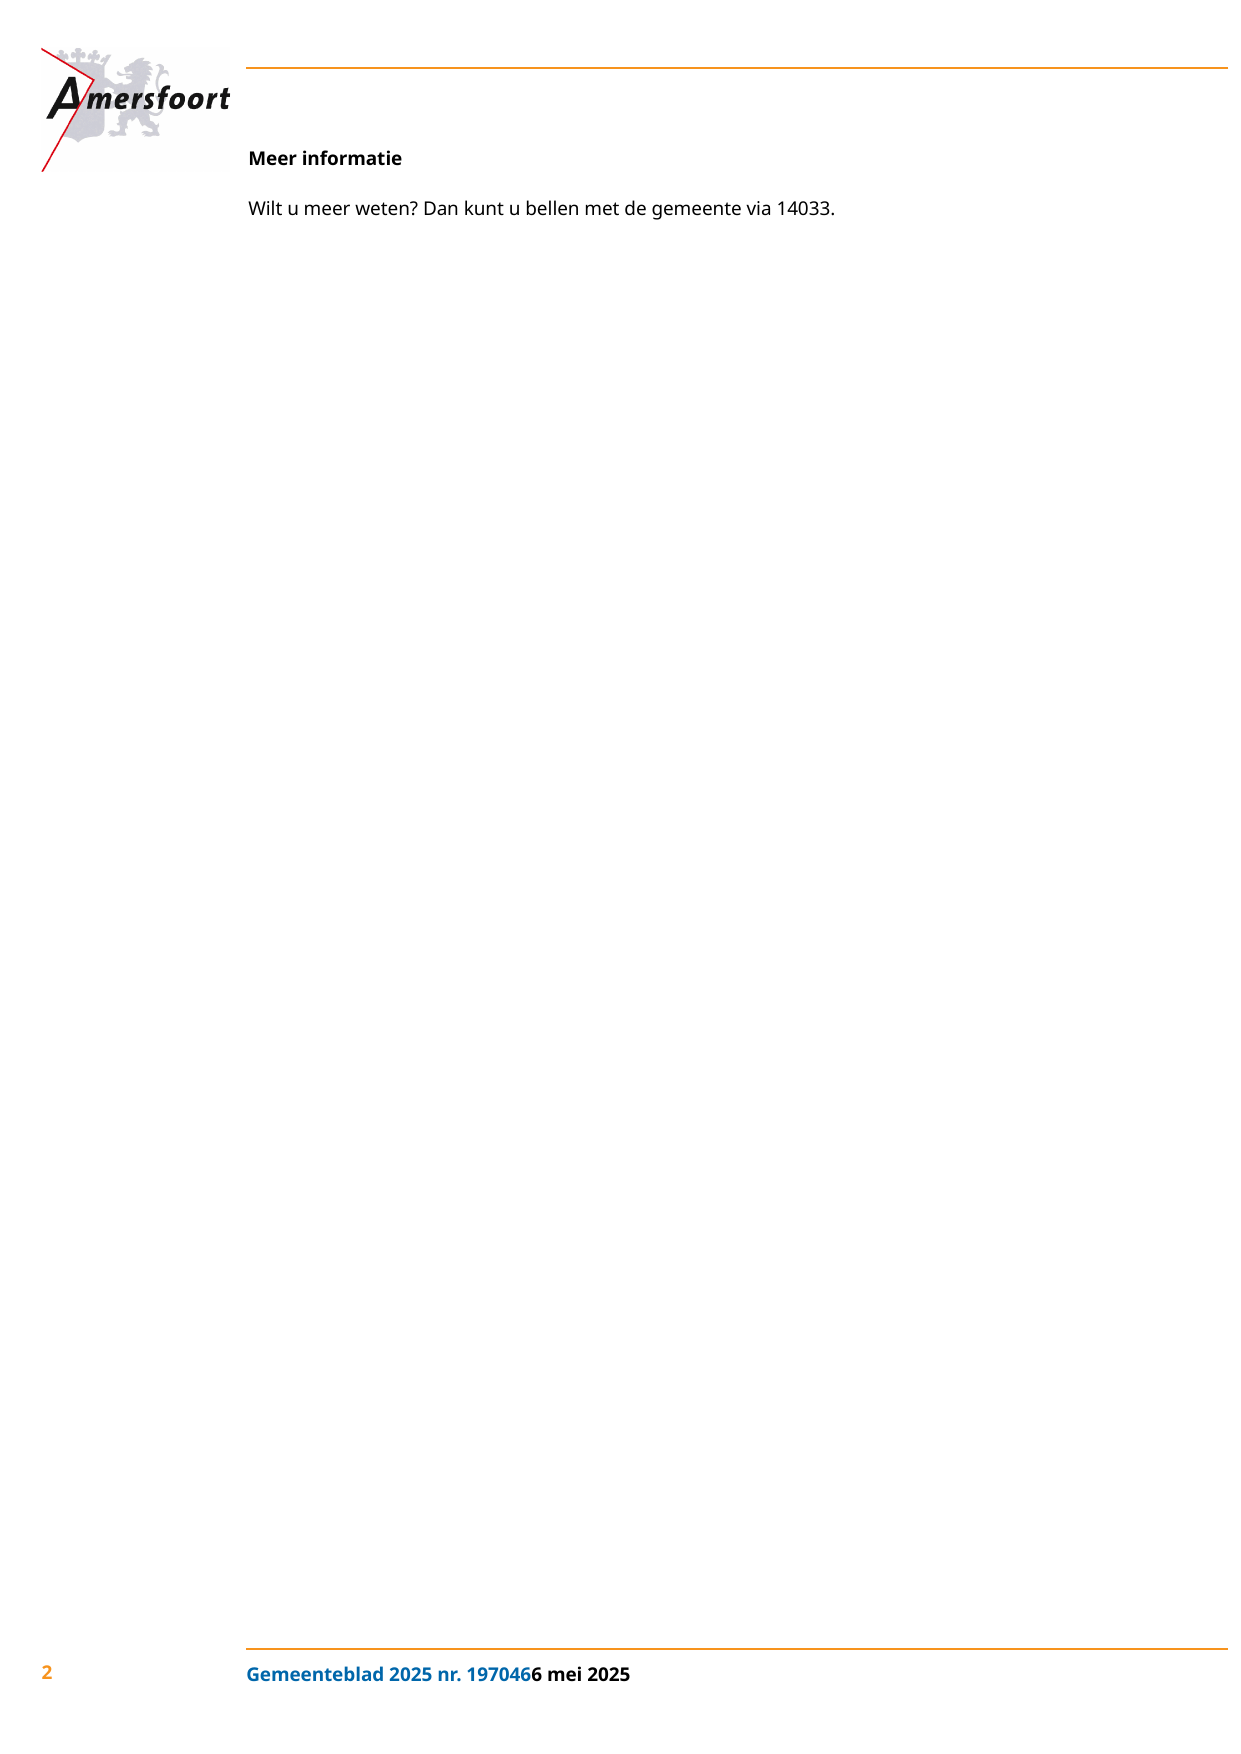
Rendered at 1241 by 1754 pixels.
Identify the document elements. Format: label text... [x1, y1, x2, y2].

picture [41, 47, 231, 172]
text Meer informatie [248, 145, 1152, 171]
text Wilt u meer weten? Dan kunt u bellen met de gemeente via 14033. [248, 196, 1152, 221]
